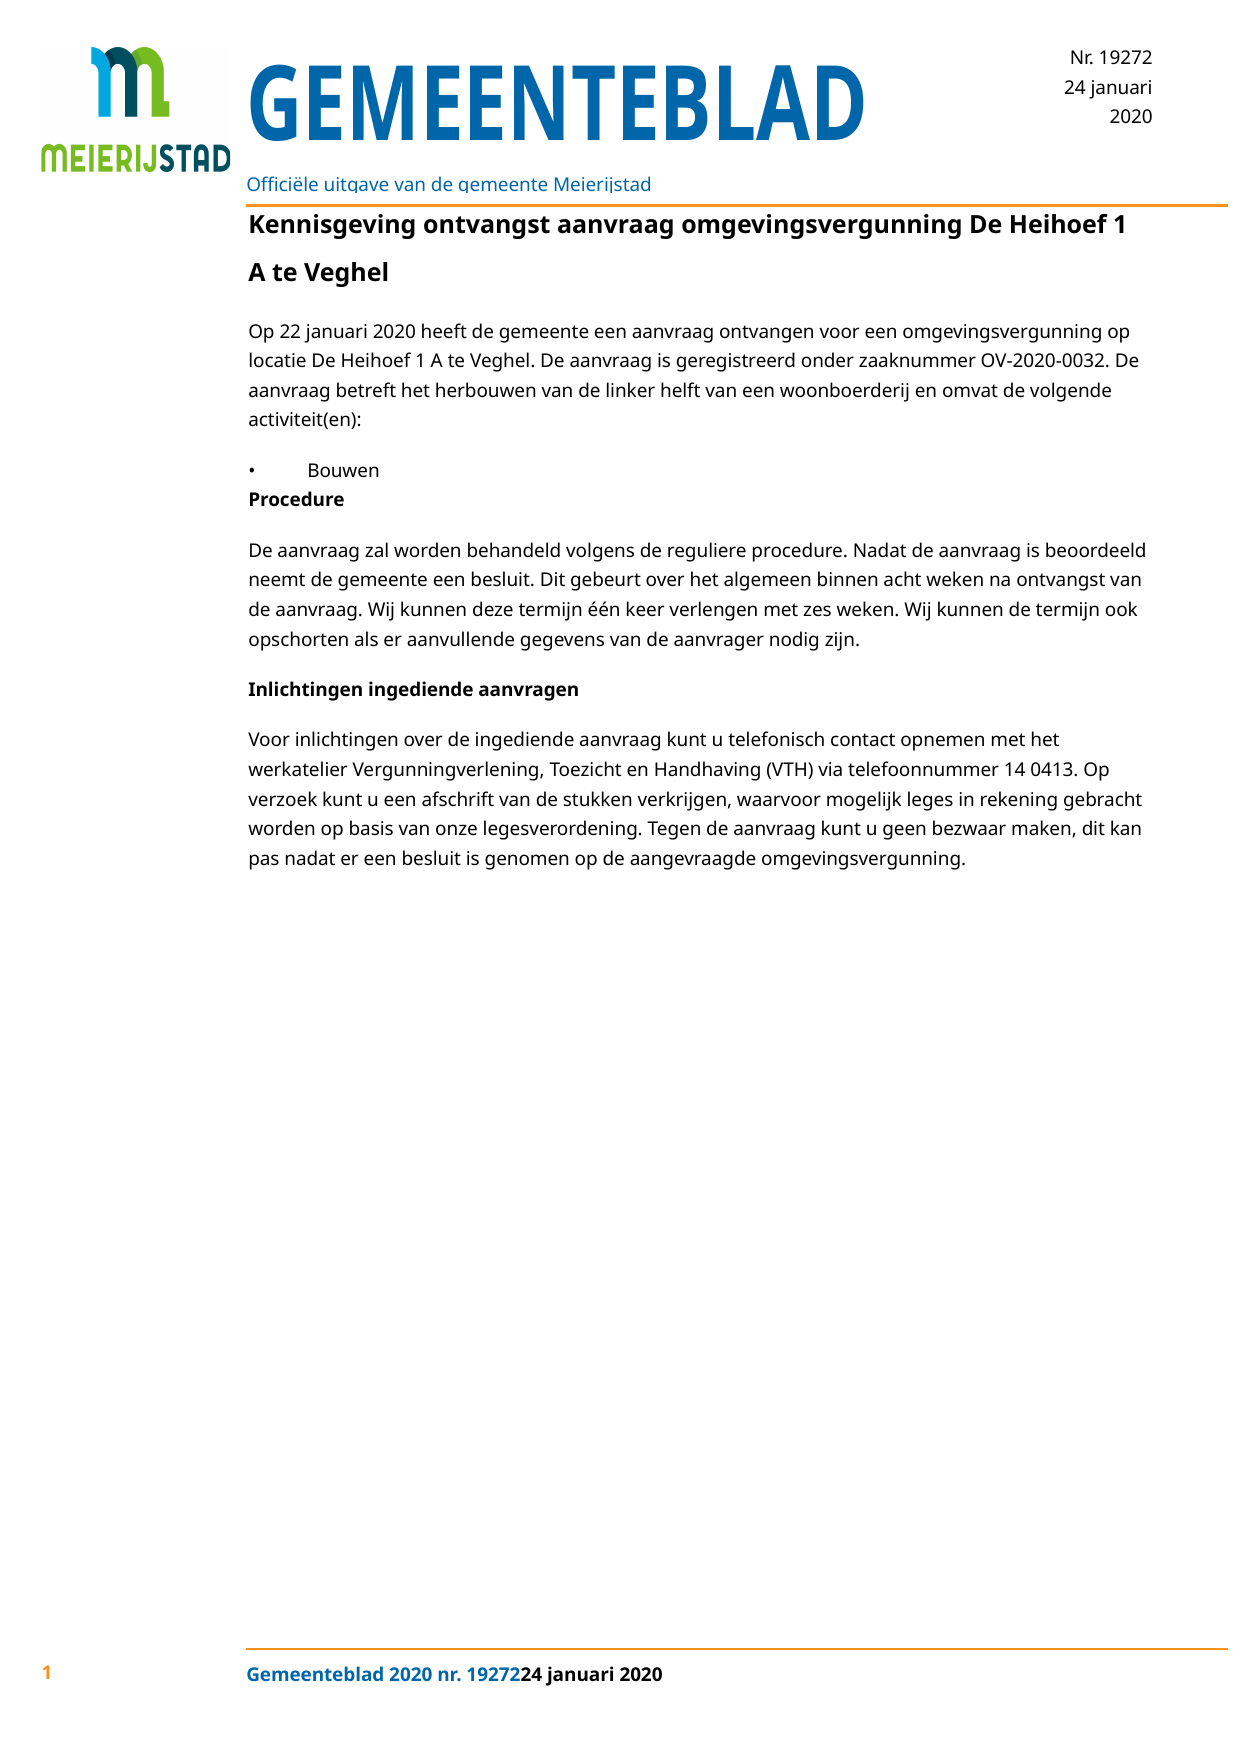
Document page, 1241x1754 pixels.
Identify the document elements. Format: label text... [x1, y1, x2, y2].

picture [41, 47, 231, 172]
text Kennisgeving ontvangst aanvraag omgevingsvergunning De Heihoef 1 A te Veghel [248, 207, 1152, 288]
list Bouwen [248, 457, 1152, 483]
text Op 22 januari 2020 heeft de gemeente een aanvraag ontvangen voor een omgevingsvergunning op locatie De Heihoef 1 A te Veghel. De aanvraag is geregistreerd onder zaaknummer OV-2020-0032. De aanvraag betreft het herbouwen van de linker helft van een woonboerderij en omvat de volgende activiteit(en): [248, 318, 1152, 432]
text Procedure [248, 487, 1152, 512]
text De aanvraag zal worden behandeld volgens de reguliere procedure. Nadat de aanvraag is beoordeeld neemt de gemeente een besluit. Dit gebeurt over het algemeen binnen acht weken na ontvangst van de aanvraag. Wij kunnen deze termijn één keer verlengen met zes weken. Wij kunnen de termijn ook opschorten als er aanvullende gegevens van de aanvrager nodig zijn. [248, 537, 1152, 652]
text Voor inlichtingen over de ingediende aanvraag kunt u telefonisch contact opnemen met het werkatelier Vergunningverlening, Toezicht en Handhaving (VTH) via telefoonnummer 14 0413. Op verzoek kunt u een afschrift van de stukken verkrijgen, waarvoor mogelijk leges in rekening gebracht worden op basis van onze legesverordening. Tegen de aanvraag kunt u geen bezwaar maken, dit kan pas nadat er een besluit is genomen op de aangevraagde omgevingsvergunning. [248, 727, 1152, 871]
text Inlichtingen ingediende aanvragen [248, 676, 1152, 702]
